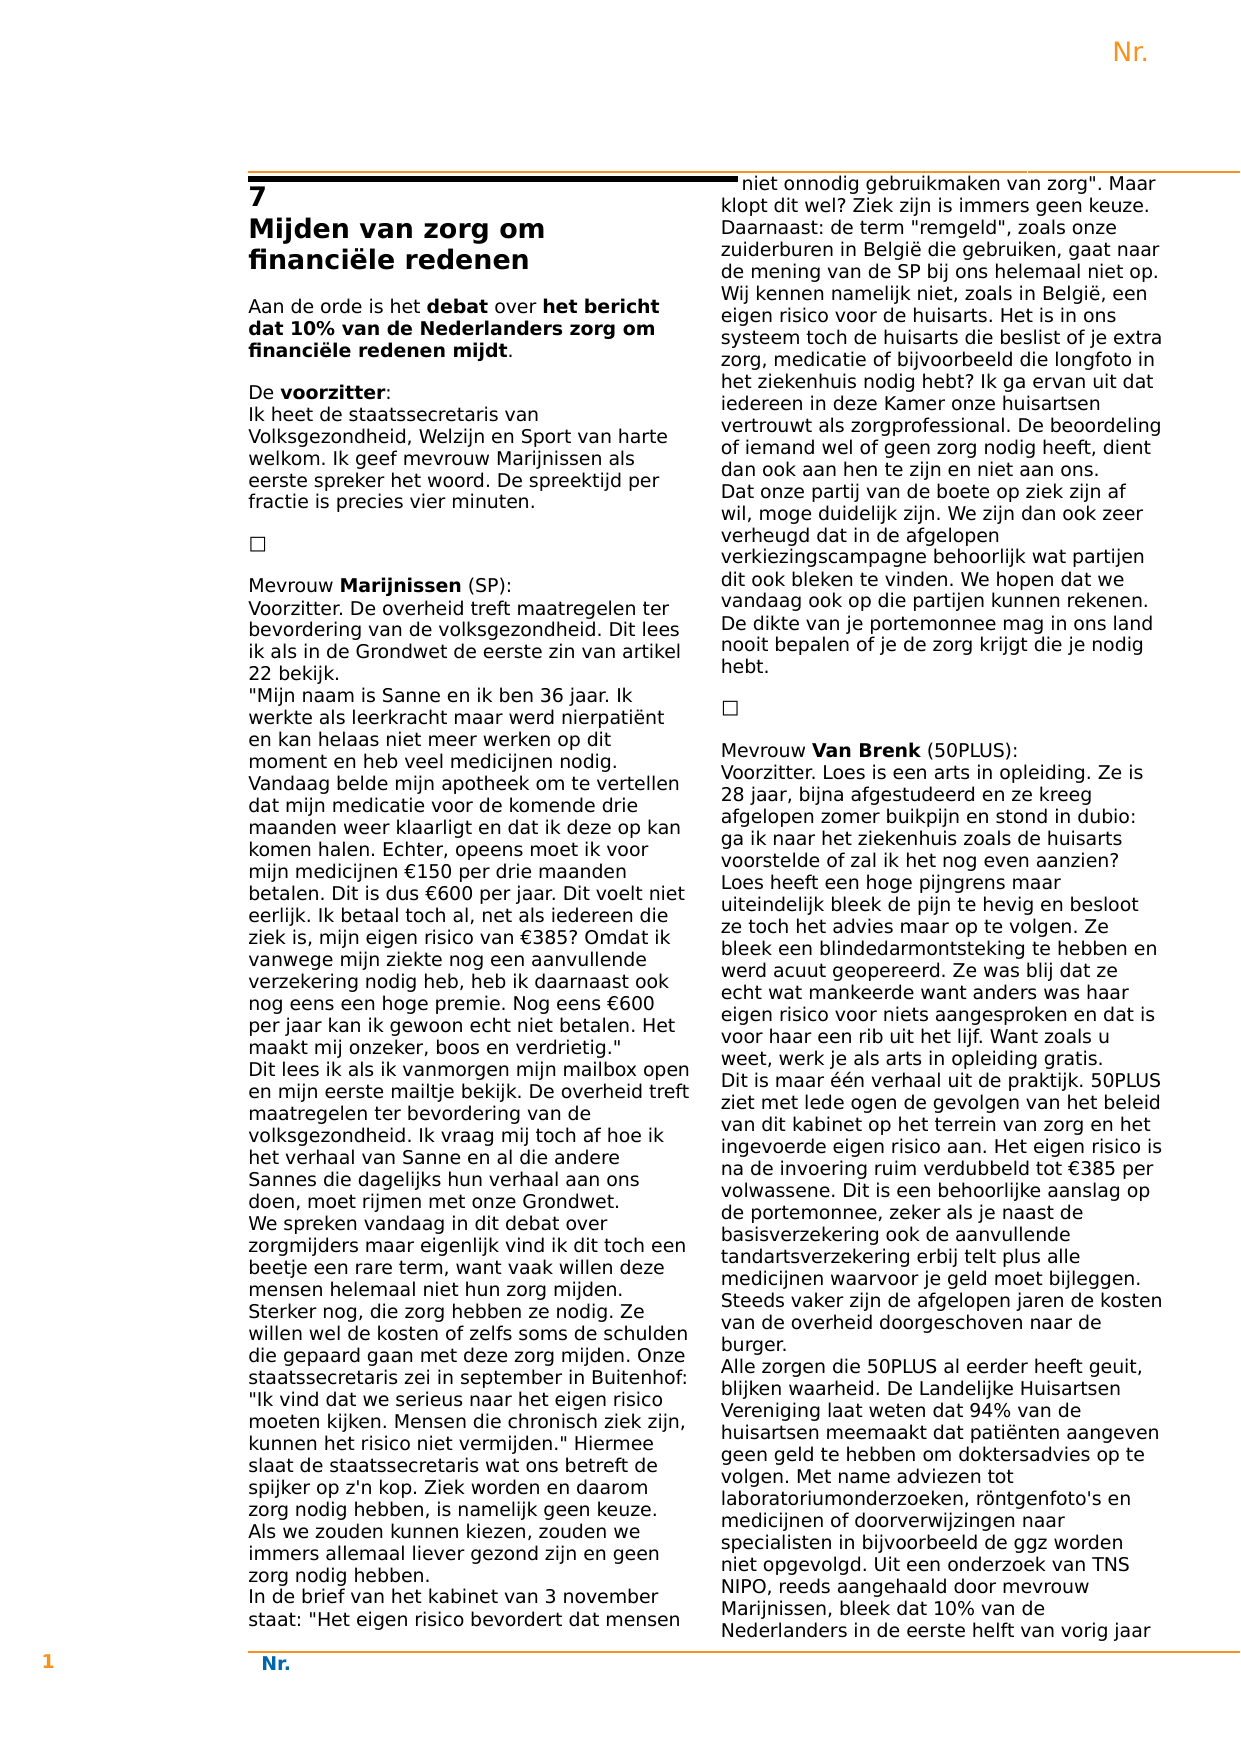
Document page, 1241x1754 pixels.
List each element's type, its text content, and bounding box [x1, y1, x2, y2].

text Alle zorgen die 50PLUS al eerder heeft geuit, blijken waarheid. De Landelijke Huisartsen Vereniging laat weten dat 94% van de huisartsen meemaakt dat patiënten aangeven geen geld te hebben om doktersadvies op te volgen. Met name adviezen tot laboratoriumonderzoeken, röntgenfoto's en medicijnen of doorverwijzingen naar specialisten in bijvoorbeeld de ggz worden niet opgevolgd. Uit een onderzoek van TNS NIPO, reeds aangehaald door mevrouw Marijnissen, bleek dat 10% van de Nederlanders in de eerste helft van vorig jaar [721, 1356, 1163, 1641]
text Dit lees ik als ik vanmorgen mijn mailbox open en mijn eerste mailtje bekijk. De overheid treft maatregelen ter bevordering van de volksgezondheid. Ik vraag mij toch af hoe ik het verhaal van Sanne en al die andere Sannes die dagelijks hun verhaal aan ons doen, moet rijmen met onze Grondwet. [248, 1059, 691, 1213]
text Ik heet de staatssecretaris van Volksgezondheid, Welzijn en Sport van harte welkom. Ik geef mevrouw Marijnissen als eerste spreker het woord. De spreektijd per fractie is precies vier minuten. [248, 403, 691, 513]
text Aan de orde is het debat over het bericht dat 10% van de Nederlanders zorg om financiële redenen mijdt. [248, 296, 691, 362]
text Voorzitter. De overheid treft maatregelen ter bevordering van de volksgezondheid. Dit lees ik als in de Grondwet de eerste zin van artikel 22 bekijk. [248, 597, 691, 685]
title 7 Mijden van zorg om financiële redenen [248, 182, 691, 276]
text We spreken vandaag in dit debat over zorgmijders maar eigenlijk vind ik dit toch een beetje een rare term, want vaak willen deze mensen helemaal niet hun zorg mijden. Sterker nog, die zorg hebben ze nodig. Ze willen wel de kosten of zelfs soms de schulden die gepaard gaan met deze zorg mijden. Onze staatssecretaris zei in september in Buitenhof: "Ik vind dat we serieus naar het eigen risico moeten kijken. Mensen die chronisch ziek zijn, kunnen het risico niet vermijden." Hiermee slaat de staatssecretaris wat ons betreft de spijker op z'n kop. Ziek worden en daarom zorg nodig hebben, is namelijk geen keuze. Als we zouden kunnen kiezen, zouden we immers allemaal liever gezond zijn en geen zorg nodig hebben. [248, 1213, 691, 1586]
text Mevrouw Van Brenk (50PLUS): [721, 740, 1163, 762]
text Voorzitter. Loes is een arts in opleiding. Ze is 28 jaar, bijna afgestudeerd en ze kreeg afgelopen zomer buikpijn en stond in dubio: ga ik naar het ziekenhuis zoals de huisarts voorstelde of zal ik het nog even aanzien? Loes heeft een hoge pijngrens maar uiteindelijk bleek de pijn te hevig en besloot ze toch het advies maar op te volgen. Ze bleek een blindedarmontsteking te hebben en werd acuut geopereerd. Ze was blij dat ze echt wat mankeerde want anders was haar eigen risico voor niets aangesproken en dat is voor haar een rib uit het lijf. Want zoals u weet, werk je als arts in opleiding gratis. [721, 762, 1163, 1070]
text Dat onze partij van de boete op ziek zijn af wil, moge duidelijk zijn. We zijn dan ook zeer verheugd dat in de afgelopen verkiezingscampagne behoorlijk wat partijen dit ook bleken te vinden. We hopen dat we vandaag ook op die partijen kunnen rekenen. De dikte van je portemonnee mag in ons land nooit bepalen of je de zorg krijgt die je nodig hebt. [721, 481, 1163, 678]
text De voorzitter: [248, 382, 691, 403]
text "Mijn naam is Sanne en ik ben 36 jaar. Ik werkte als leerkracht maar werd nierpatiënt en kan helaas niet meer werken op dit moment en heb veel medicijnen nodig. Vandaag belde mijn apotheek om te vertellen dat mijn medicatie voor de komende drie maanden weer klaarligt en dat ik deze op kan komen halen. Echter, opeens moet ik voor mijn medicijnen €150 per drie maanden betalen. Dit is dus €600 per jaar. Dit voelt niet eerlijk. Ik betaal toch al, net als iedereen die ziek is, mijn eigen risico van €385? Omdat ik vanwege mijn ziekte nog een aanvullende verzekering nodig heb, heb ik daarnaast ook nog eens een hoge premie. Nog eens €600 per jaar kan ik gewoon echt niet betalen. Het maakt mij onzeker, boos en verdrietig." [248, 685, 691, 1059]
text ⬜ [248, 533, 691, 555]
text ⬜ [721, 698, 1163, 720]
text niet onnodig gebruikmaken van zorg". Maar klopt dit wel? Ziek zijn is immers geen keuze. Daarnaast: de term "remgeld", zoals onze zuiderburen in België die gebruiken, gaat naar de mening van de SP bij ons helemaal niet op. Wij kennen namelijk niet, zoals in België, een eigen risico voor de huisarts. Het is in ons systeem toch de huisarts die beslist of je extra zorg, medicatie of bijvoorbeeld die longfoto in het ziekenhuis nodig hebt? Ik ga ervan uit dat iedereen in deze Kamer onze huisartsen vertrouwt als zorgprofessional. De beoordeling of iemand wel of geen zorg nodig heeft, dient dan ook aan hen te zijn en niet aan ons. [721, 173, 1163, 481]
text Dit is maar één verhaal uit de praktijk. 50PLUS ziet met lede ogen de gevolgen van het beleid van dit kabinet op het terrein van zorg en het ingevoerde eigen risico aan. Het eigen risico is na de invoering ruim verdubbeld tot €385 per volwassene. Dit is een behoorlijke aanslag op de portemonnee, zeker als je naast de basisverzekering ook de aanvullende tandartsverzekering erbij telt plus alle medicijnen waarvoor je geld moet bijleggen. Steeds vaker zijn de afgelopen jaren de kosten van de overheid doorgeschoven naar de burger. [721, 1070, 1163, 1356]
text Mevrouw Marijnissen (SP): [248, 575, 691, 597]
text In de brief van het kabinet van 3 november staat: "Het eigen risico bevordert dat mensen [248, 1586, 691, 1630]
